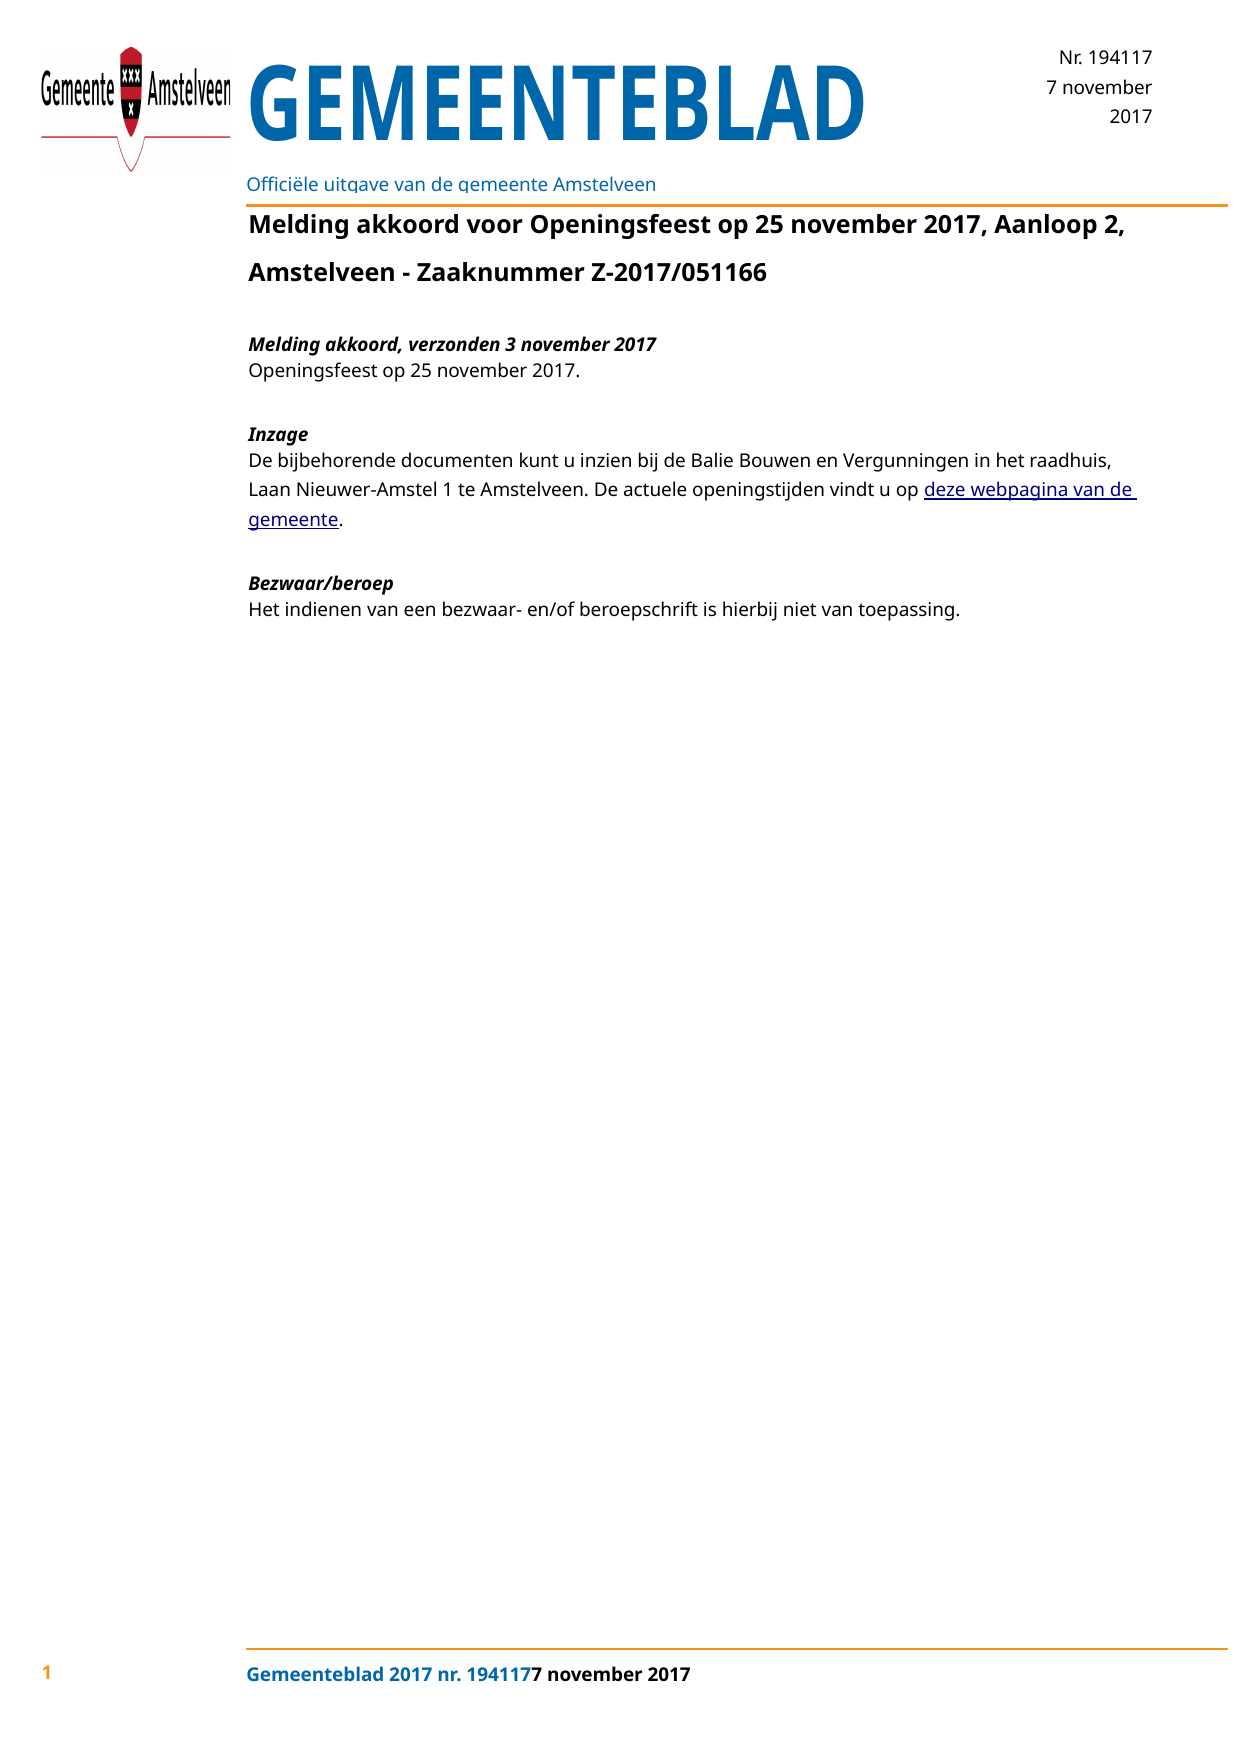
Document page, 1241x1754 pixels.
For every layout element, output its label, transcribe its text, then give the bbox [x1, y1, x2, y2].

text Melding akkoord, verzonden 3 november 2017 [248, 331, 1152, 357]
picture [41, 47, 231, 172]
text Inzage [248, 421, 1152, 447]
text Het indienen van een bezwaar- en/of beroepschrift is hierbij niet van toepassing. [248, 596, 1152, 621]
text Melding akkoord voor Openingsfeest op 25 november 2017, Aanloop 2, Amstelveen - Zaaknummer Z-2017/051166 [248, 207, 1152, 288]
text De bijbehorende documenten kunt u inzien bij de Balie Bouwen en Vergunningen in het raadhuis, Laan Nieuwer-Amstel 1 te Amstelveen. De actuele openingstijden vindt u op deze webpagina van de gemeente. [248, 447, 1152, 532]
text Bezwaar/beroep [248, 570, 1152, 596]
text Openingsfeest op 25 november 2017. [248, 357, 1152, 383]
